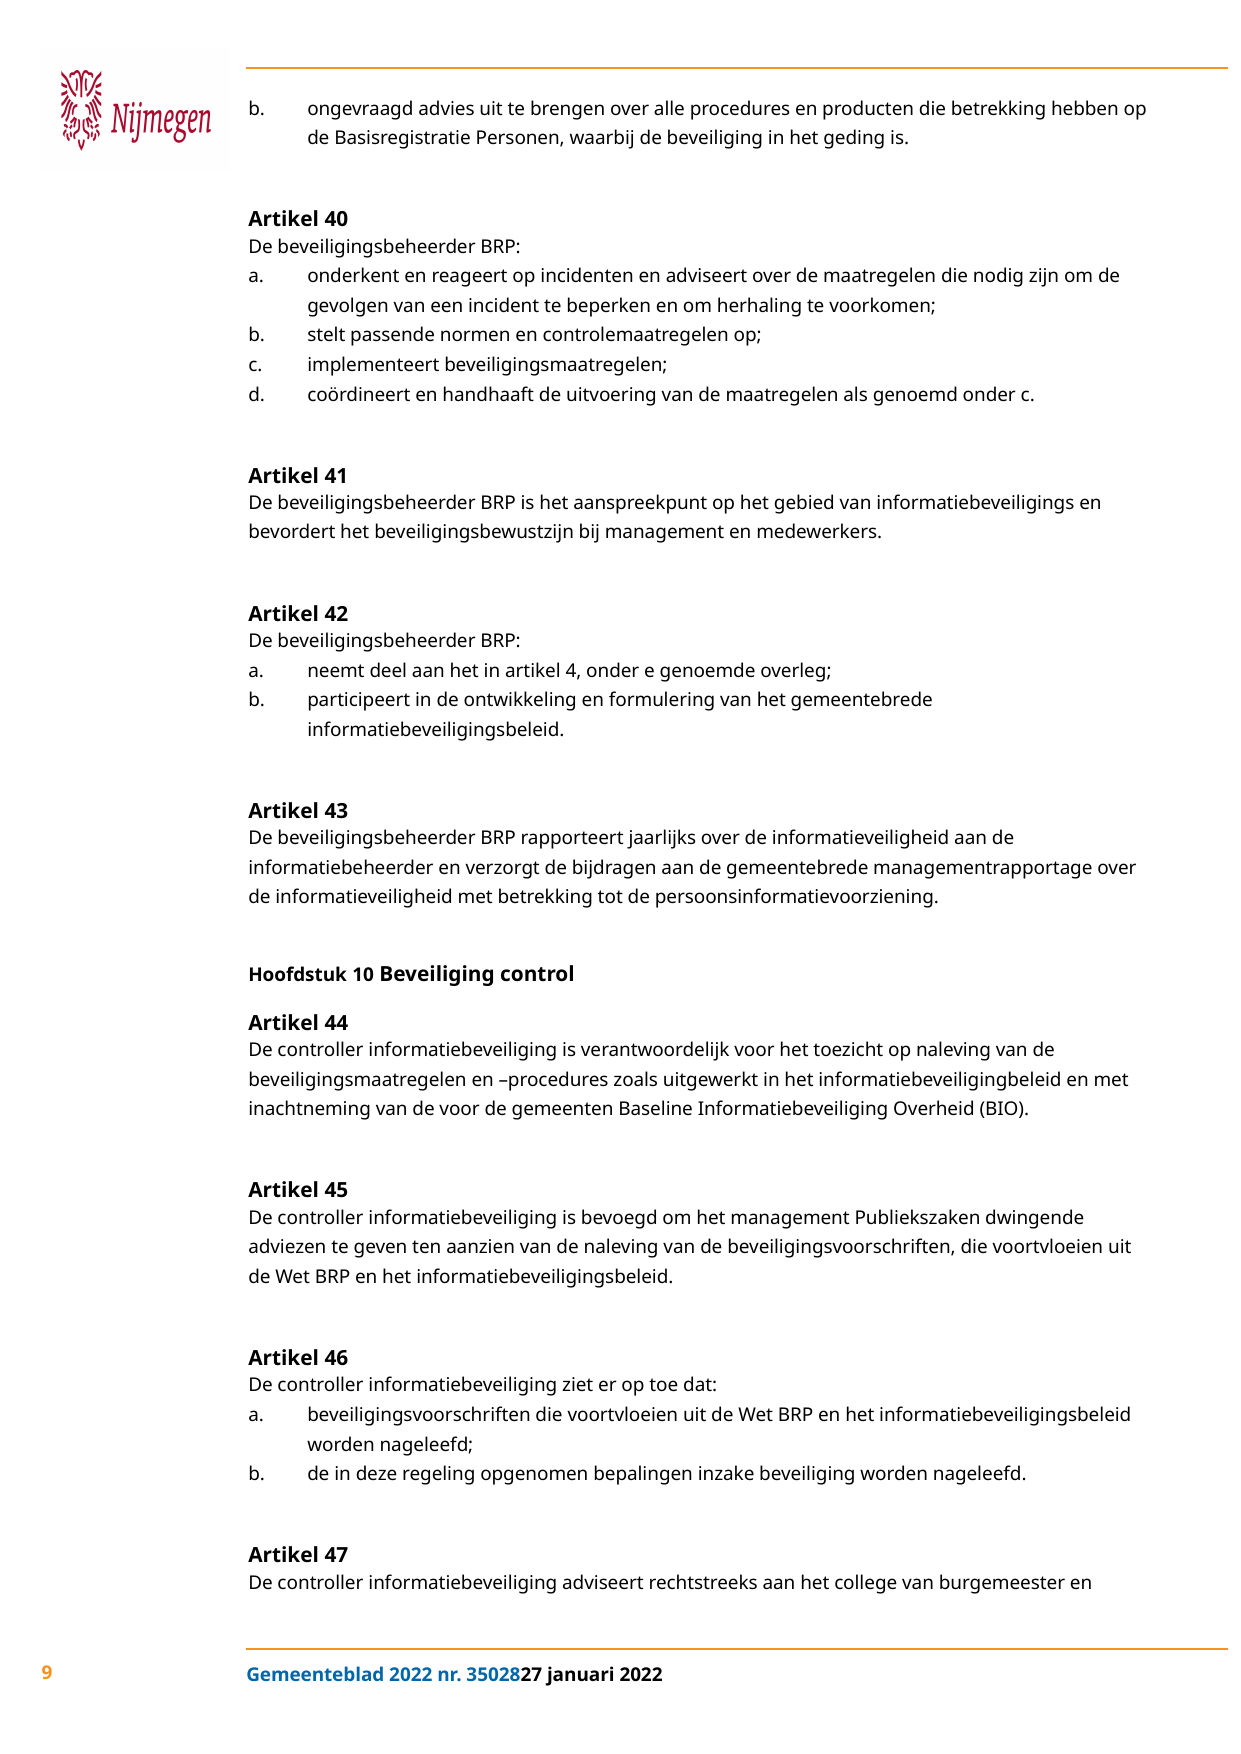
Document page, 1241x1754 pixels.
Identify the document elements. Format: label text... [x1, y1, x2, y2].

text De controller informatiebeveiliging is bevoegd om het management Publiekszaken dwingende adviezen te geven ten aanzien van de naleving van de beveiligingsvoorschriften, die voortvloeien uit de Wet BRP en het informatiebeveiligingsbeleid. [248, 1204, 1152, 1289]
text Artikel 42 [248, 599, 1152, 627]
text De beveiligingsbeheerder BRP: [248, 233, 1152, 258]
list implementeert beveiligingsmaatregelen; [248, 351, 1152, 377]
text Artikel 44 [248, 1008, 1152, 1036]
text De controller informatiebeveiliging is verantwoordelijk voor het toezicht op naleving van de beveiligingsmaatregelen en –procedures zoals uitgewerkt in het informatiebeveiligingbeleid en met inachtneming van de voor de gemeenten Baseline Informatiebeveiliging Overheid (BIO). [248, 1036, 1152, 1121]
list neemt deel aan het in artikel 4, onder e genoemde overleg; [248, 657, 1152, 682]
text De controller informatiebeveiliging adviseert rechtstreeks aan het college van burgemeester en [248, 1569, 1152, 1594]
list ongevraagd advies uit te brengen over alle procedures en producten die betrekking hebben op de Basisregistratie Personen, waarbij de beveiliging in het geding is. [248, 95, 1152, 150]
text Artikel 43 [248, 796, 1152, 824]
list coördineert en handhaaft de uitvoering van de maatregelen als genoemd onder c. [248, 381, 1152, 406]
text Artikel 40 [248, 204, 1152, 233]
text Artikel 46 [248, 1343, 1152, 1372]
text De beveiligingsbeheerder BRP is het aanspreekpunt op het gebied van informatiebeveiligings en bevordert het beveiligingsbewustzijn bij management en medewerkers. [248, 489, 1152, 544]
list stelt passende normen en controlemaatregelen op; [248, 322, 1152, 347]
list de in deze regeling opgenomen bepalingen inzake beveiliging worden nageleefd. [248, 1460, 1152, 1486]
list participeert in de ontwikkeling en formulering van het gemeentebrede informatiebeveiligingsbeleid. [248, 686, 1152, 742]
text De beveiligingsbeheerder BRP: [248, 627, 1152, 653]
text De beveiligingsbeheerder BRP rapporteert jaarlijks over de informatieveiligheid aan de informatiebeheerder en verzorgt de bijdragen aan de gemeentebrede managementrapportage over de informatieveiligheid met betrekking tot de persoonsinformatievoorziening. [248, 824, 1152, 909]
picture [41, 47, 231, 172]
text Artikel 45 [248, 1176, 1152, 1204]
list onderkent en reageert op incidenten en adviseert over de maatregelen die nodig zijn om de gevolgen van een incident te beperken en om herhaling te voorkomen; [248, 262, 1152, 318]
list beveiligingsvoorschriften die voortvloeien uit de Wet BRP en het informatiebeveiligingsbeleid worden nageleefd; [248, 1401, 1152, 1457]
text Hoofdstuk 10 Beveiliging control [248, 959, 1152, 987]
text Artikel 47 [248, 1540, 1152, 1569]
text Artikel 41 [248, 461, 1152, 489]
text De controller informatiebeveiliging ziet er op toe dat: [248, 1372, 1152, 1397]
